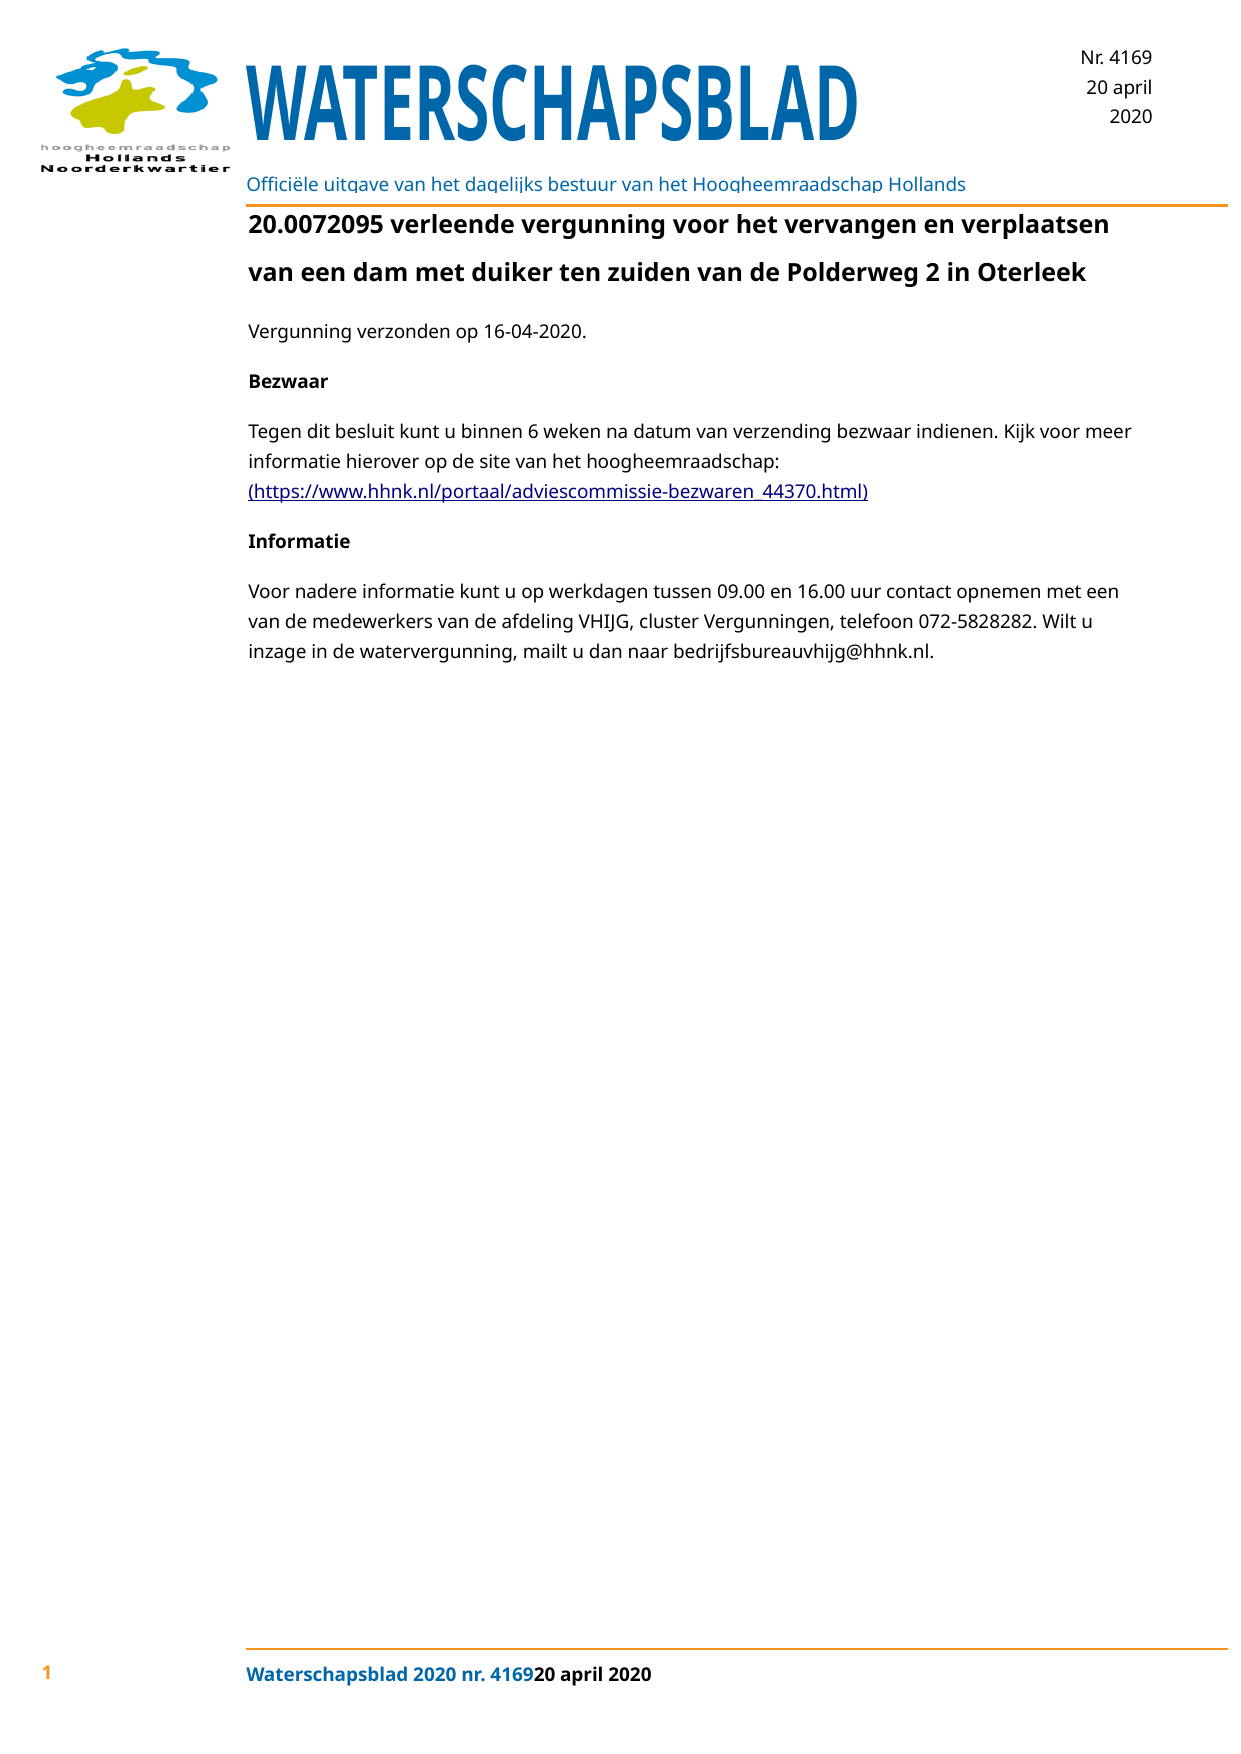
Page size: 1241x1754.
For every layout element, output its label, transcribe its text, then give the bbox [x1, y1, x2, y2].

picture [41, 47, 231, 172]
text Voor nadere informatie kunt u op werkdagen tussen 09.00 en 16.00 uur contact opnemen met een van de medewerkers van de afdeling VHIJG, cluster Vergunningen, telefoon 072-5828282. Wilt u inzage in de watervergunning, mailt u dan naar bedrijfsbureauvhijg@hhnk.nl. [248, 579, 1152, 664]
text Vergunning verzonden op 16-04-2020. [248, 318, 1152, 344]
text Tegen dit besluit kunt u binnen 6 weken na datum van verzending bezwaar indienen. Kijk voor meer informatie hierover op de site van het hoogheemraadschap: (https://www.hhnk.nl/portaal/adviescommissie-bezwaren_44370.html) [248, 419, 1152, 504]
text Bezwaar [248, 368, 1152, 394]
text 20.0072095 verleende vergunning voor het vervangen en verplaatsen van een dam met duiker ten zuiden van de Polderweg 2 in Oterleek [248, 207, 1152, 288]
text Informatie [248, 528, 1152, 554]
